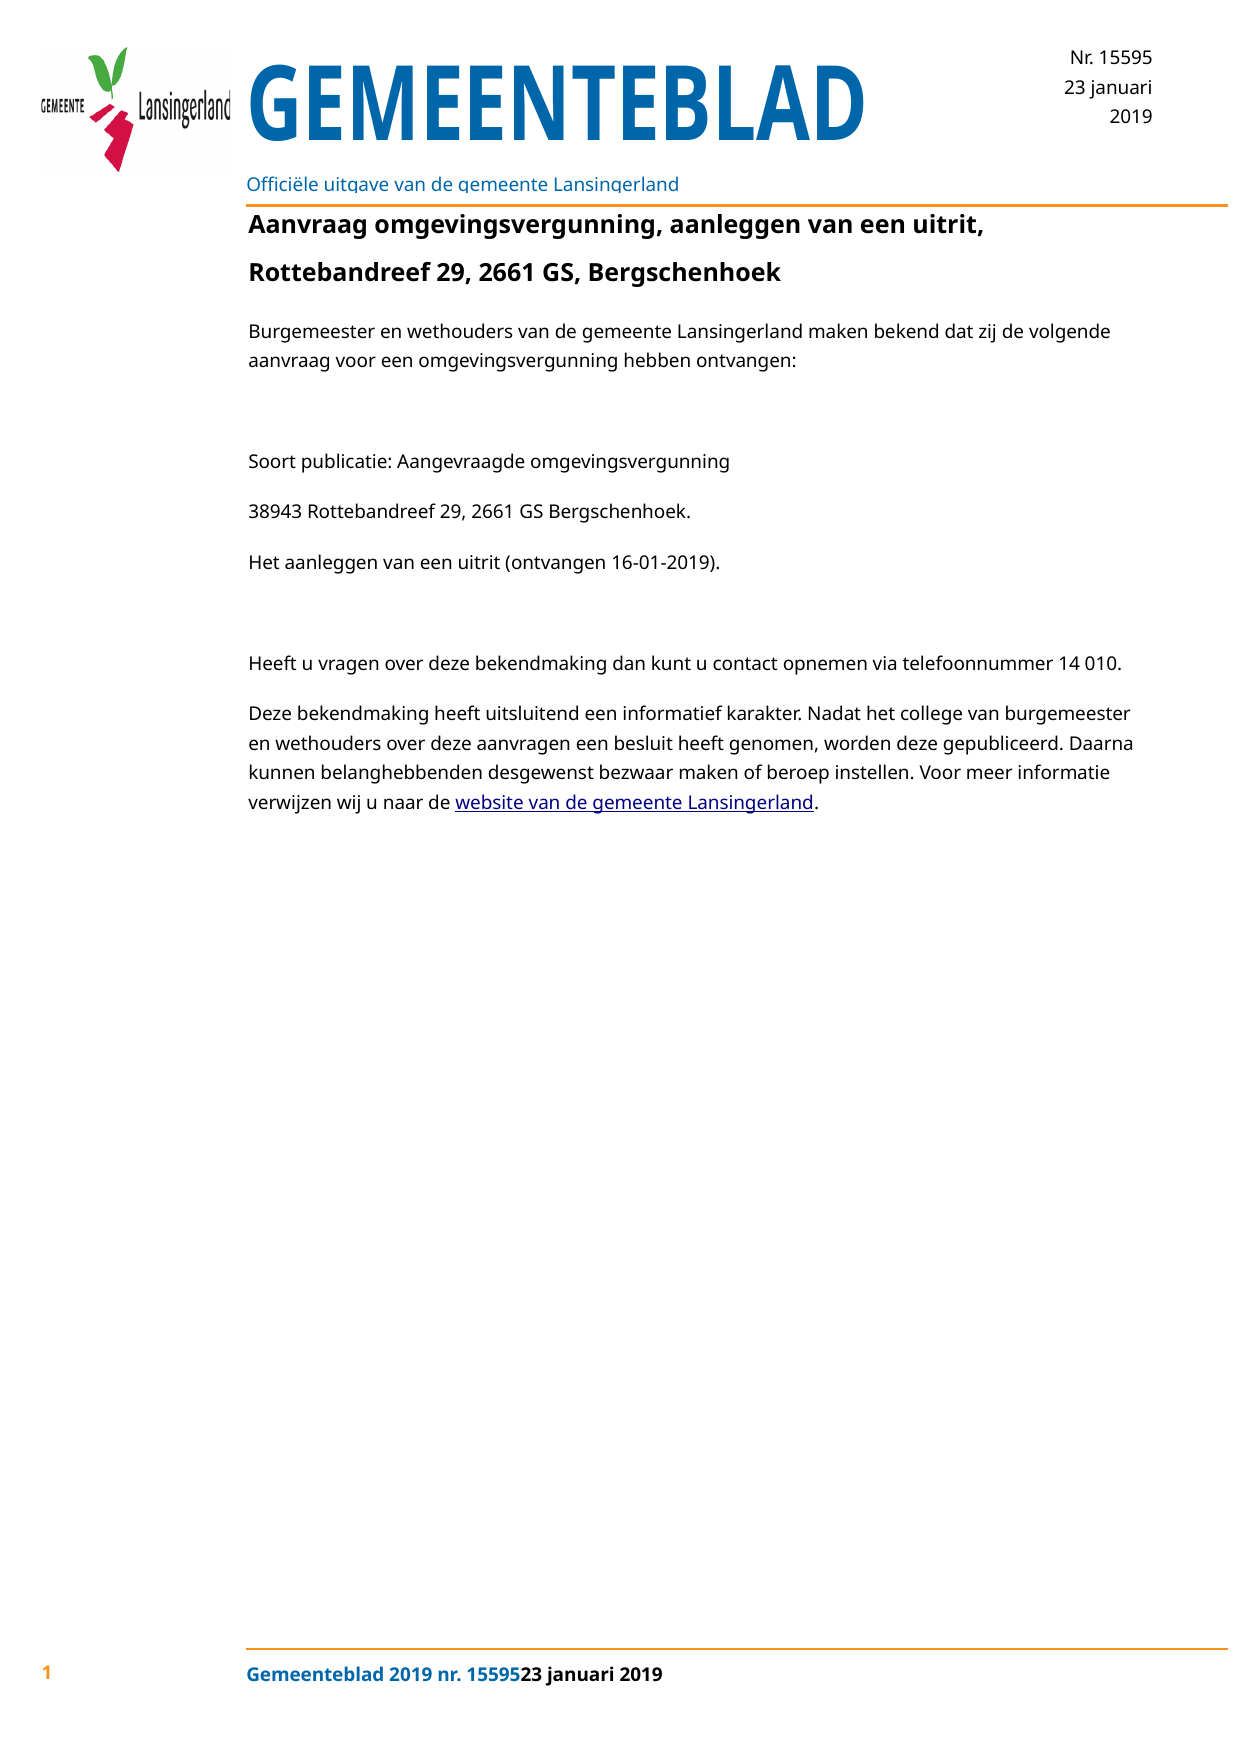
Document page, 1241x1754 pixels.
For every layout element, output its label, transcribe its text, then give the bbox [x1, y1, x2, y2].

text Soort publicatie: Aangevraagde omgevingsvergunning [248, 448, 1152, 474]
text 38943 Rottebandreef 29, 2661 GS Bergschenhoek. [248, 499, 1152, 524]
text Deze bekendmaking heeft uitsluitend een informatief karakter. Nadat het college van burgemeester en wethouders over deze aanvragen een besluit heeft genomen, worden deze gepubliceerd. Daarna kunnen belanghebbenden desgewenst bezwaar maken of beroep instellen. Voor meer informatie verwijzen wij u naar de website van de gemeente Lansingerland. [248, 700, 1152, 815]
text Het aanleggen van een uitrit (ontvangen 16-01-2019). [248, 549, 1152, 575]
text Heeft u vragen over deze bekendmaking dan kunt u contact opnemen via telefoonnummer 14 010. [248, 650, 1152, 676]
picture [41, 47, 231, 172]
text Aanvraag omgevingsvergunning, aanleggen van een uitrit, Rottebandreef 29, 2661 GS, Bergschenhoek [248, 207, 1152, 288]
text Burgemeester en wethouders van de gemeente Lansingerland maken bekend dat zij de volgende aanvraag voor een omgevingsvergunning hebben ontvangen: [248, 318, 1152, 373]
